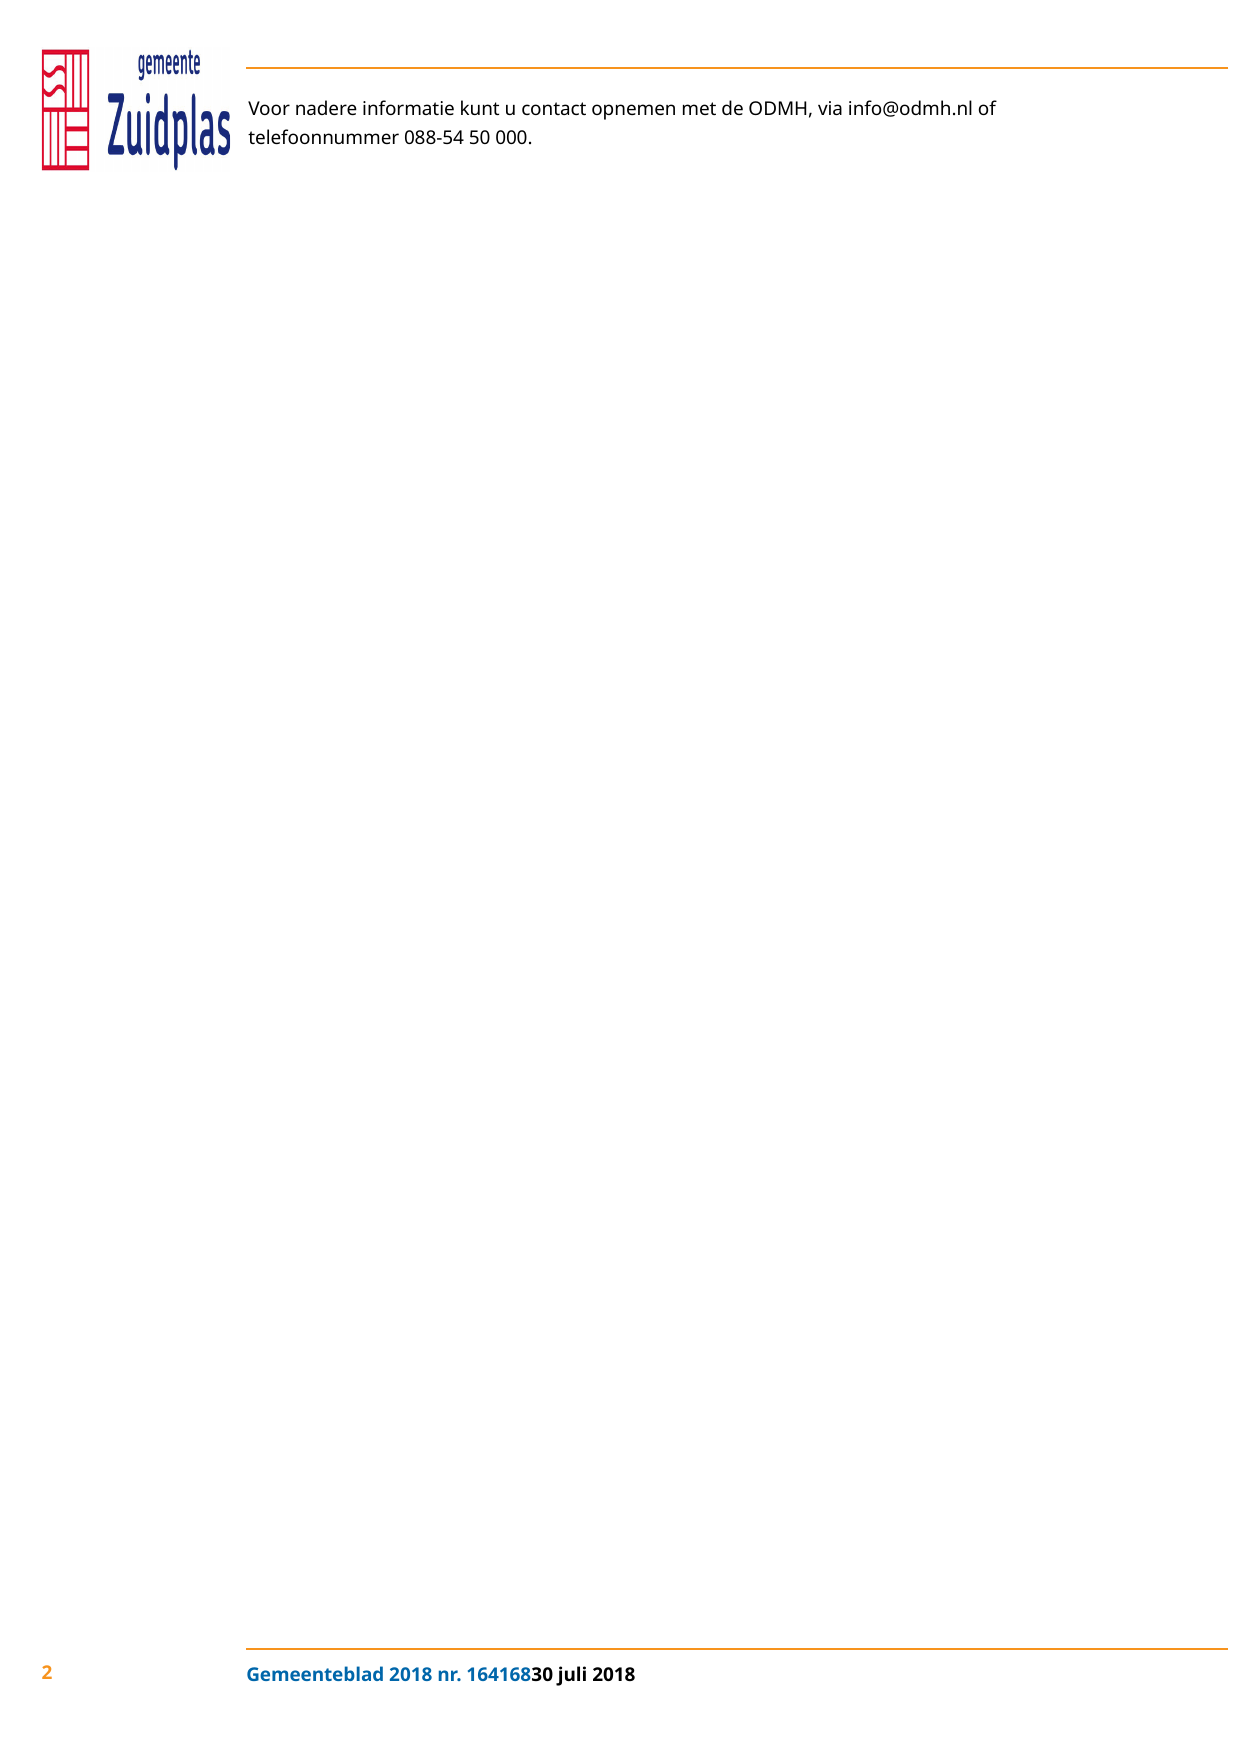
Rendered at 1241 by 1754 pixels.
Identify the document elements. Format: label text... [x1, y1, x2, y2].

picture [41, 47, 231, 172]
text Voor nadere informatie kunt u contact opnemen met de ODMH, via info@odmh.nl of telefoonnummer 088-54 50 000. [248, 95, 1152, 150]
